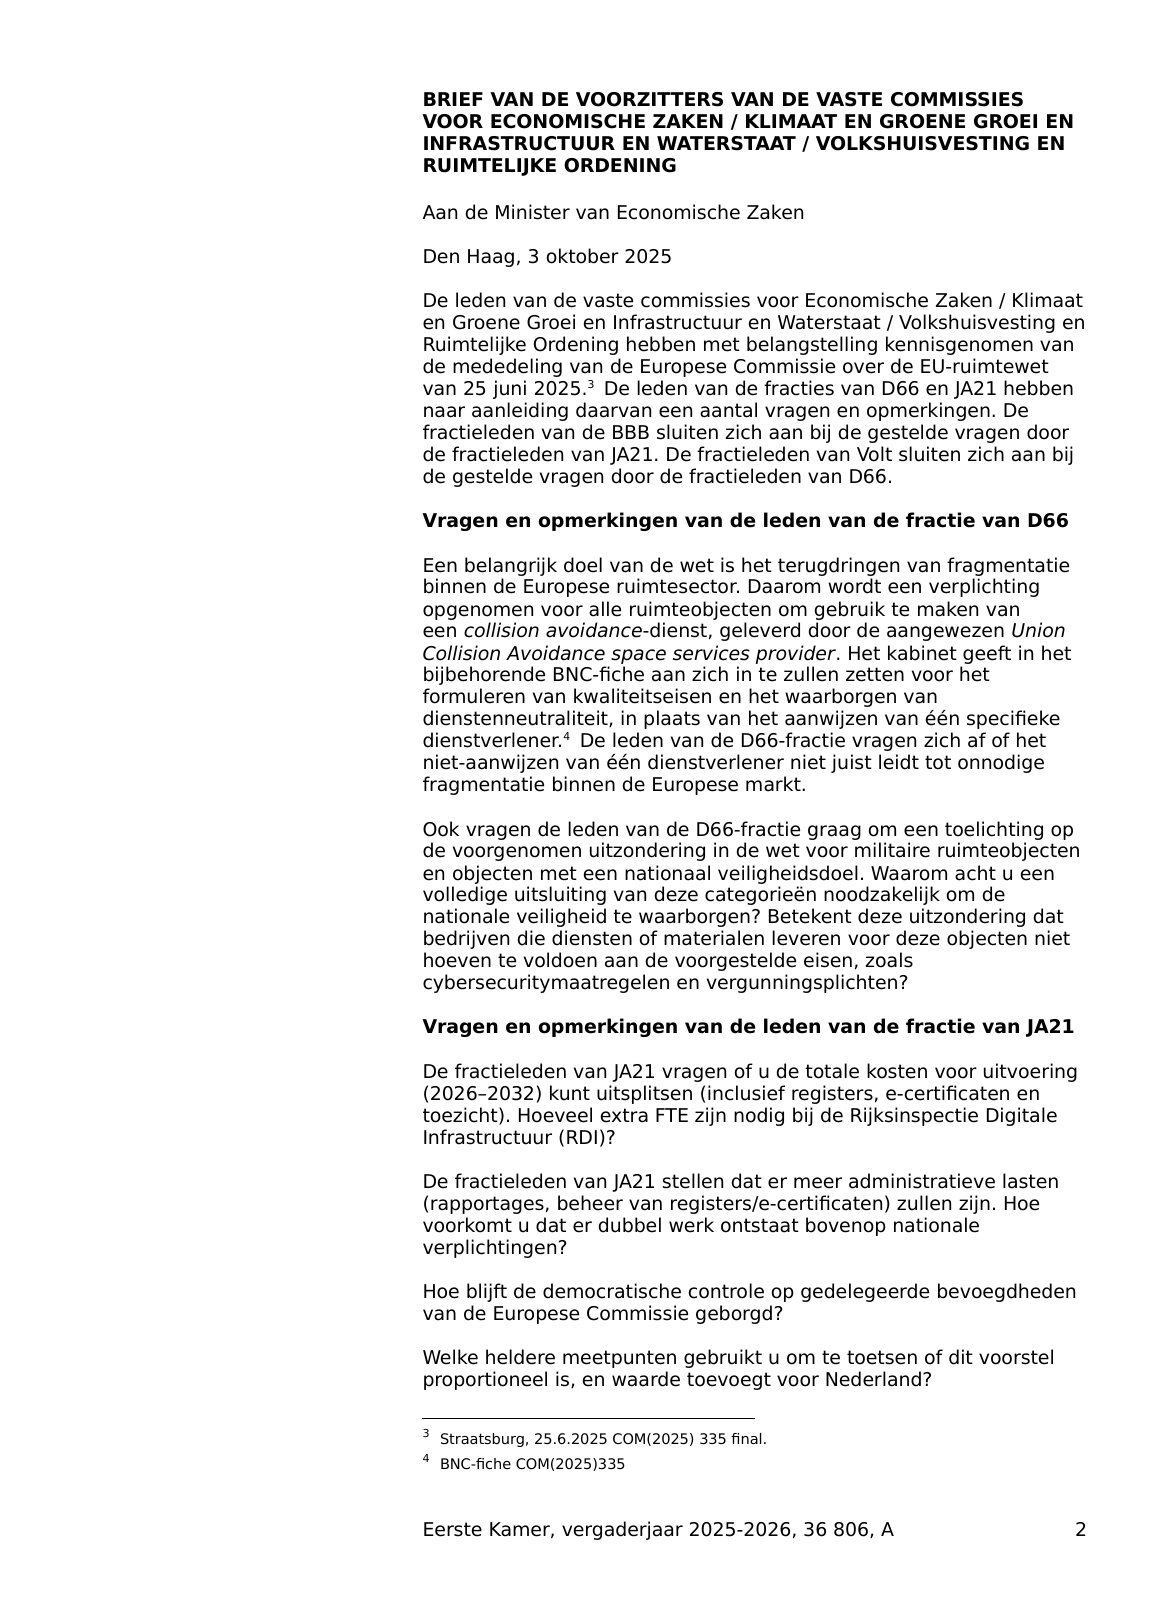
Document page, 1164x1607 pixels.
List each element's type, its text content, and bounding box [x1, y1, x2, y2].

text De fractieleden van JA21 stellen dat er meer administratieve lasten (rapportages, beheer van registers/e-certificaten) zullen zijn. Hoe voorkomt u dat er dubbel werk ontstaat bovenop nationale verplichtingen? [422, 1171, 1087, 1259]
text Een belangrijk doel van de wet is het terugdringen van fragmentatie binnen de Europese ruimtesector. Daarom wordt een verplichting opgenomen voor alle ruimteobjecten om gebruik te maken van een collision avoidance-dienst, geleverd door de aangewezen Union Collision Avoidance space services provider. Het kabinet geeft in het bijbehorende BNC-fiche aan zich in te zullen zetten voor het formuleren van kwaliteitseisen en het waarborgen van dienstenneutraliteit, in plaats van het aanwijzen van één specifieke dienstverlener. De leden van de D66-fractie vragen zich af of het niet-aanwijzen van één dienstverlener niet juist leidt tot onnodige fragmentatie binnen de Europese markt. [422, 554, 1087, 796]
text De fractieleden van JA21 vragen of u de totale kosten voor uitvoering (2026–2032) kunt uitsplitsen (inclusief registers, e-certificaten en toezicht). Hoeveel extra FTE zijn nodig bij de Rijksinspectie Digitale Infrastructuur (RDI)? [422, 1061, 1087, 1148]
subtitle BRIEF VAN DE VOORZITTERS VAN DE VASTE COMMISSIES VOOR ECONOMISCHE ZAKEN / KLIMAAT EN GROENE GROEI EN INFRASTRUCTUUR EN WATERSTAAT / VOLKSHUISVESTING EN RUIMTELIJKE ORDENING [422, 89, 1087, 177]
text Ook vragen de leden van de D66-fractie graag om een toelichting op de voorgenomen uitzondering in de wet voor militaire ruimteobjecten en objecten met een nationaal veiligheidsdoel. Waarom acht u een volledige uitsluiting van deze categorieën noodzakelijk om de nationale veiligheid te waarborgen? Betekent deze uitzondering dat bedrijven die diensten of materialen leveren voor deze objecten niet hoeven te voldoen aan de voorgestelde eisen, zoals cybersecuritymaatregelen en vergunningsplichten? [422, 818, 1087, 994]
subtitle Vragen en opmerkingen van de leden van de fractie van D66 [422, 510, 1087, 532]
subtitle Vragen en opmerkingen van de leden van de fractie van JA21 [422, 1016, 1087, 1038]
text Welke heldere meetpunten gebruikt u om te toetsen of dit voorstel proportioneel is, en waarde toevoegt voor Nederland? [422, 1347, 1087, 1391]
text Straatsburg, 25.6.2025 COM(2025) 335 final. [422, 1427, 1087, 1449]
text Aan de Minister van Economische Zaken [422, 202, 1087, 224]
text Den Haag, 3 oktober 2025 [422, 246, 1087, 268]
text BNC-fiche COM(2025)335 [422, 1452, 1087, 1474]
text De leden van de vaste commissies voor Economische Zaken / Klimaat en Groene Groei en Infrastructuur en Waterstaat / Volkshuisvesting en Ruimtelijke Ordening hebben met belangstelling kennisgenomen van de mededeling van de Europese Commissie over de EU-ruimtewet van 25 juni 2025. De leden van de fracties van D66 en JA21 hebben naar aanleiding daarvan een aantal vragen en opmerkingen. De fractieleden van de BBB sluiten zich aan bij de gestelde vragen door de fractieleden van JA21. De fractieleden van Volt sluiten zich aan bij de gestelde vragen door de fractieleden van D66. [422, 290, 1087, 488]
text Hoe blijft de democratische controle op gedelegeerde bevoegdheden van de Europese Commissie geborgd? [422, 1281, 1087, 1325]
